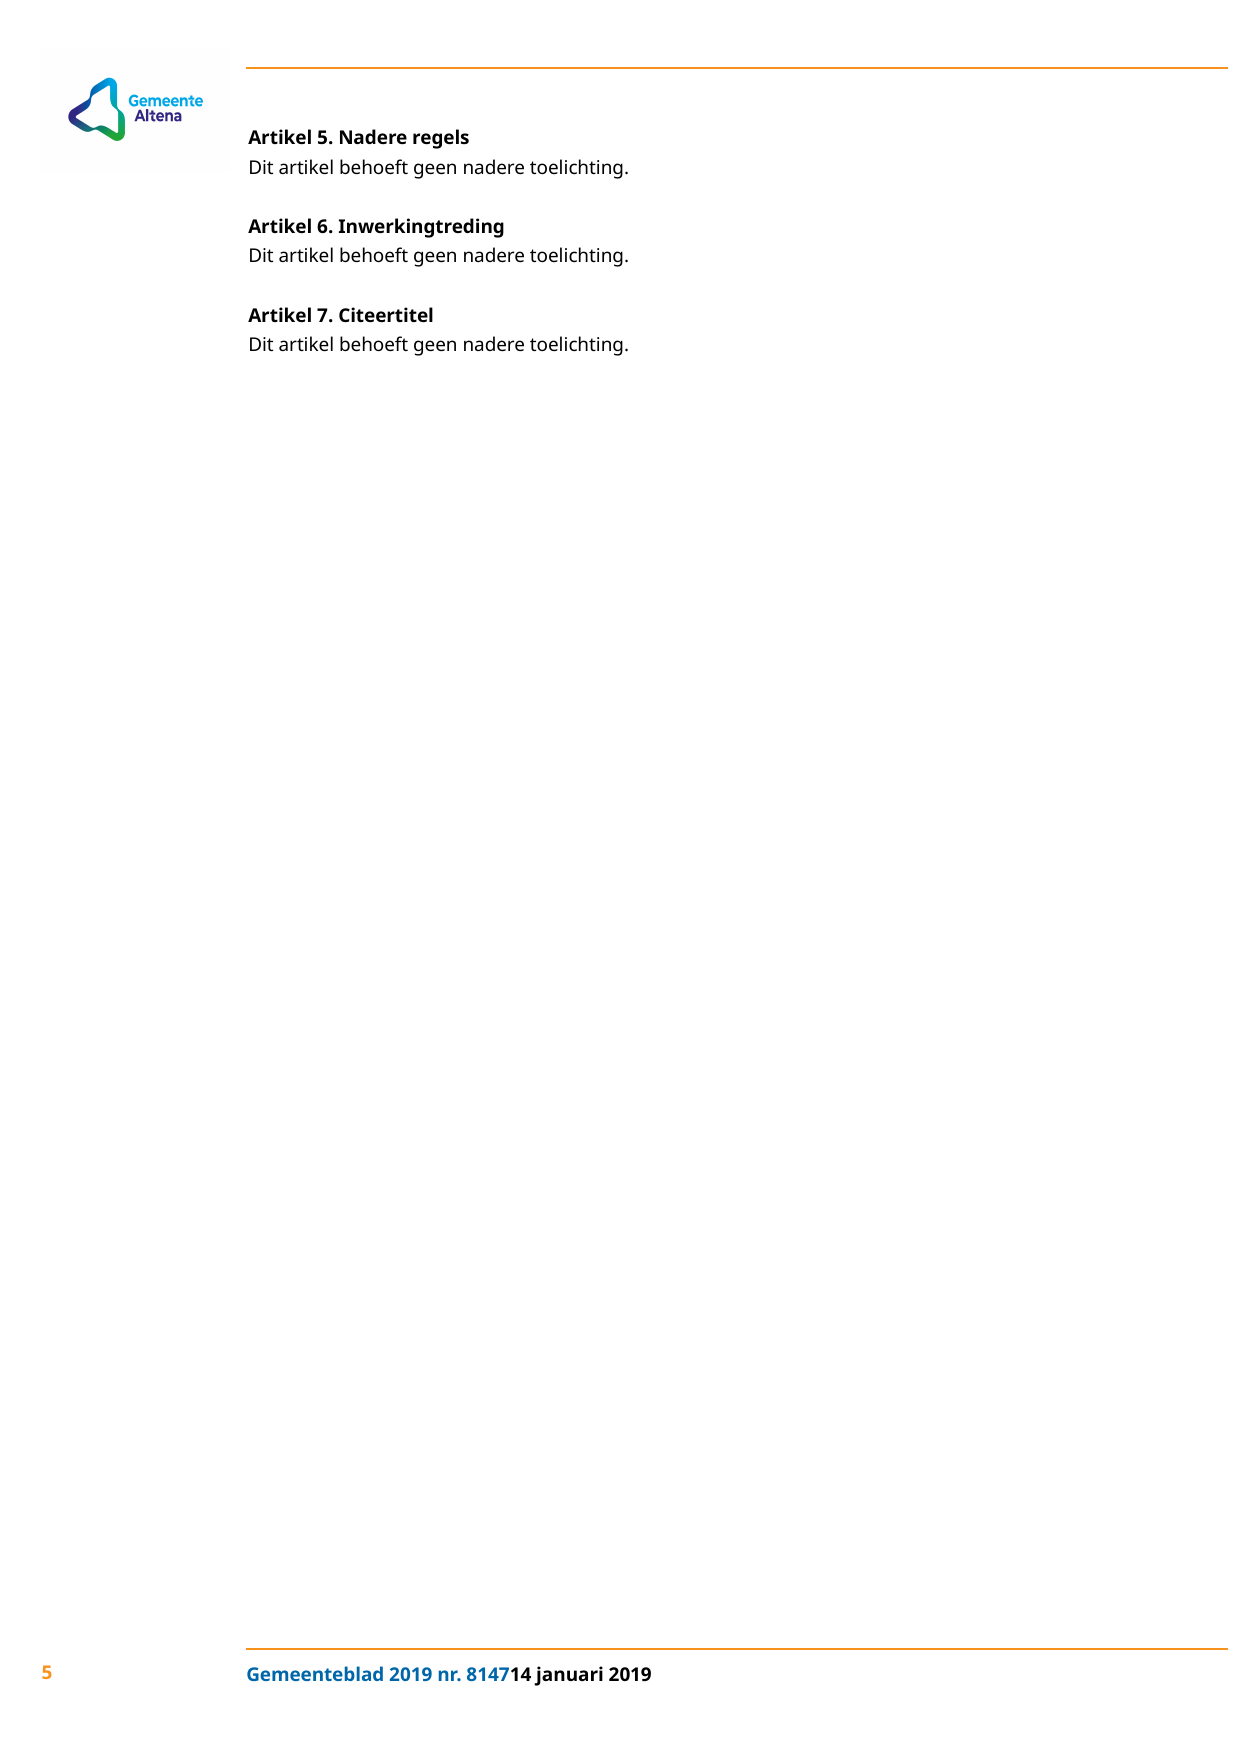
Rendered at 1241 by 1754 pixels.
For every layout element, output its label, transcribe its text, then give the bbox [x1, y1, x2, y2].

text Dit artikel behoeft geen nadere toelichting. [248, 243, 1152, 268]
picture [41, 47, 231, 172]
text Dit artikel behoeft geen nadere toelichting. [248, 331, 1152, 357]
text Artikel 7. Citeertitel [248, 302, 1152, 328]
text Dit artikel behoeft geen nadere toelichting. [248, 154, 1152, 180]
text Artikel 5. Nadere regels [248, 124, 1152, 150]
text Artikel 6. Inwerkingtreding [248, 213, 1152, 239]
